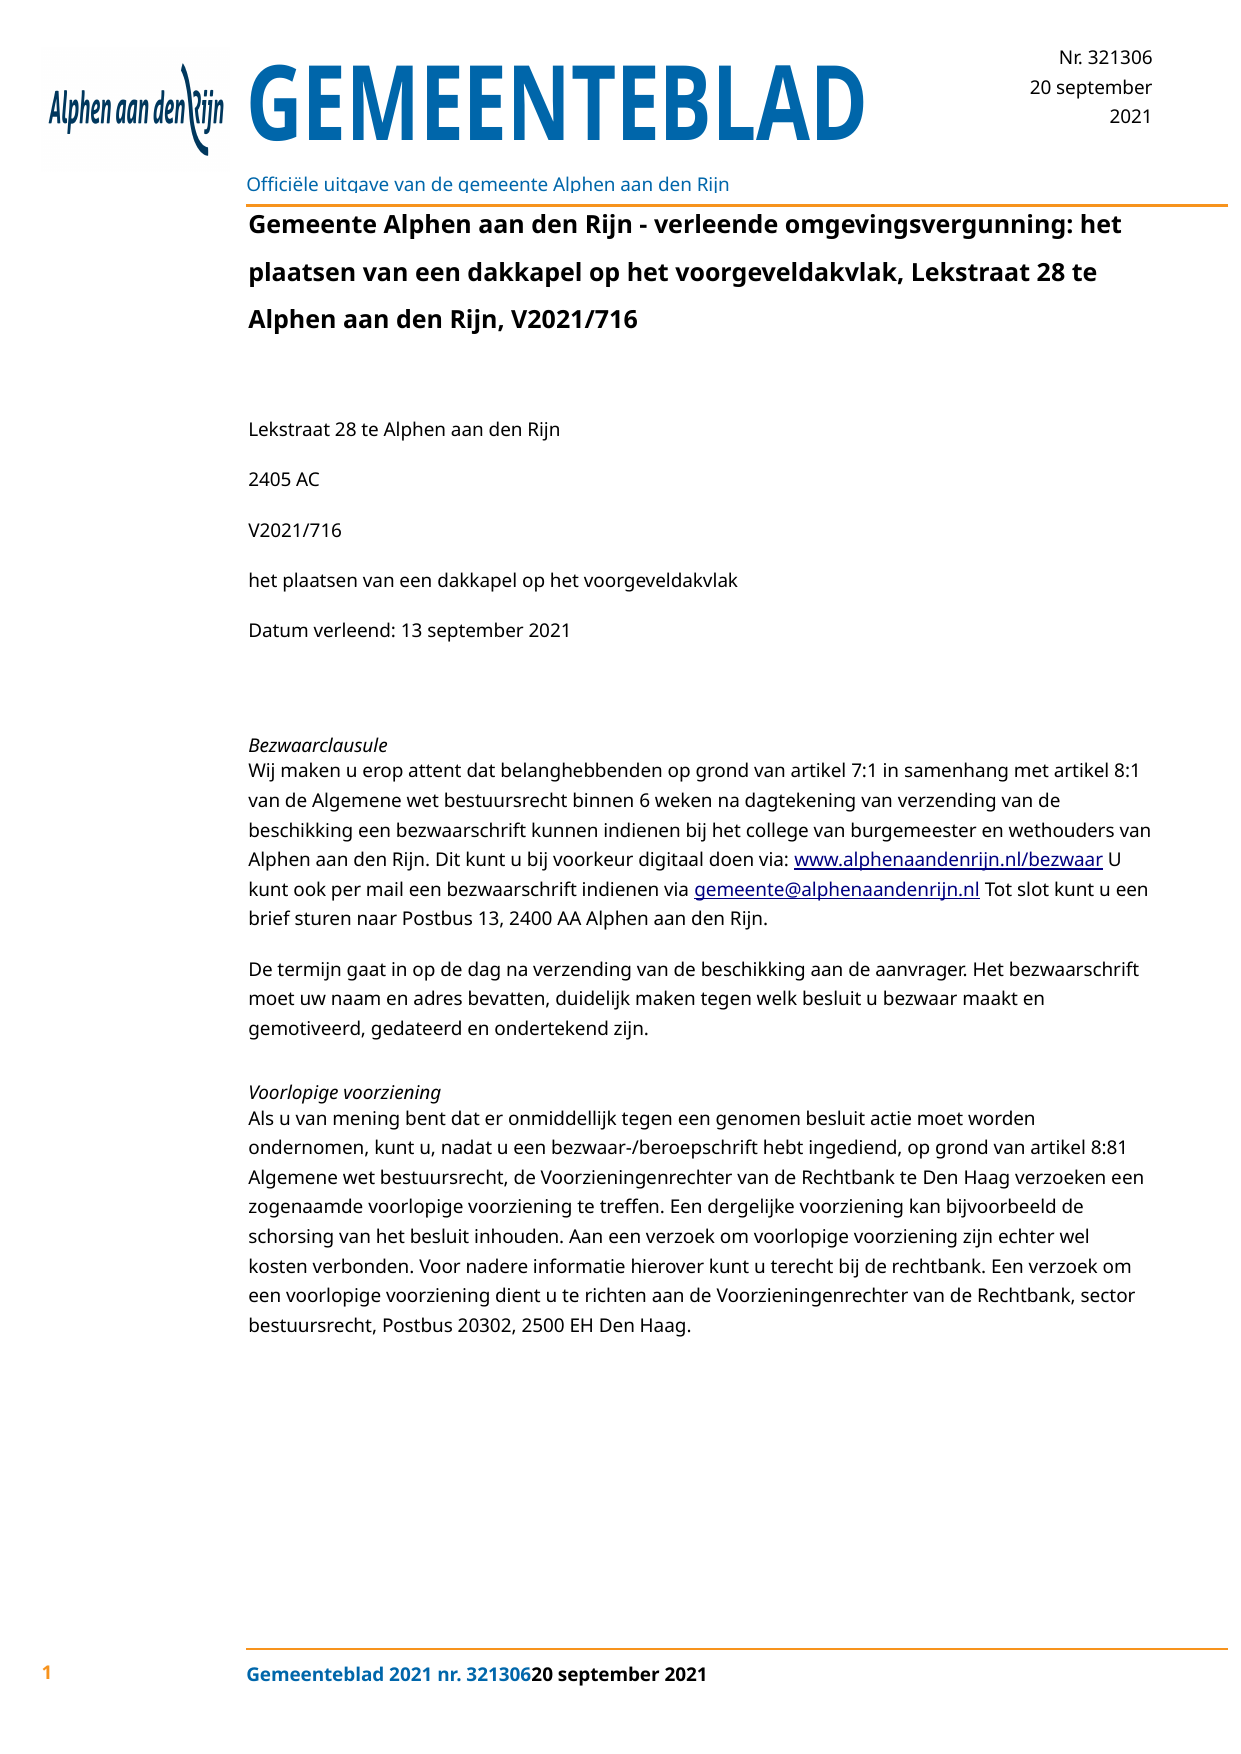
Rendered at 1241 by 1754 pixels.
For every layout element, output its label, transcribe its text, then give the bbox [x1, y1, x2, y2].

text Voorlopige voorziening [248, 1079, 1152, 1105]
text De termijn gaat in op de dag na verzending van de beschikking aan de aanvrager. Het bezwaarschrift moet uw naam en adres bevatten, duidelijk maken tegen welk besluit u bezwaar maakt en gemotiveerd, gedateerd en ondertekend zijn. [248, 956, 1152, 1041]
text Als u van mening bent dat er onmiddellijk tegen een genomen besluit actie moet worden ondernomen, kunt u, nadat u een bezwaar-/beroepschrift hebt ingediend, op grond van artikel 8:81 Algemene wet bestuursrecht, de Voorzieningenrechter van de Rechtbank te Den Haag verzoeken een zogenaamde voorlopige voorziening te treffen. Een dergelijke voorziening kan bijvoorbeeld de schorsing van het besluit inhouden. Aan een verzoek om voorlopige voorziening zijn echter wel kosten verbonden. Voor nadere informatie hierover kunt u terecht bij de rechtbank. Een verzoek om een voorlopige voorziening dient u te richten aan de Voorzieningenrechter van de Rechtbank, sector bestuursrecht, Postbus 20302, 2500 EH Den Haag. [248, 1105, 1152, 1338]
picture [41, 47, 231, 172]
text Lekstraat 28 te Alphen aan den Rijn [248, 416, 1152, 442]
text het plaatsen van een dakkapel op het voorgeveldakvlak [248, 567, 1152, 593]
text Datum verleend: 13 september 2021 [248, 618, 1152, 643]
text Gemeente Alphen aan den Rijn - verleende omgevingsvergunning: het plaatsen van een dakkapel op het voorgeveldakvlak, Lekstraat 28 te Alphen aan den Rijn, V2021/716 [248, 207, 1152, 336]
text V2021/716 [248, 517, 1152, 542]
text Wij maken u erop attent dat belanghebbenden op grond van artikel 7:1 in samenhang met artikel 8:1 van de Algemene wet bestuursrecht binnen 6 weken na dagtekening van verzending van de beschikking een bezwaarschrift kunnen indienen bij het college van burgemeester en wethouders van Alphen aan den Rijn. Dit kunt u bij voorkeur digitaal doen via: www.alphenaandenrijn.nl/bezwaar U kunt ook per mail een bezwaarschrift indienen via gemeente@alphenaandenrijn.nl Tot slot kunt u een brief sturen naar Postbus 13, 2400 AA Alphen aan den Rijn. [248, 758, 1152, 931]
text Bezwaarclausule [248, 732, 1152, 758]
text 2405 AC [248, 466, 1152, 492]
